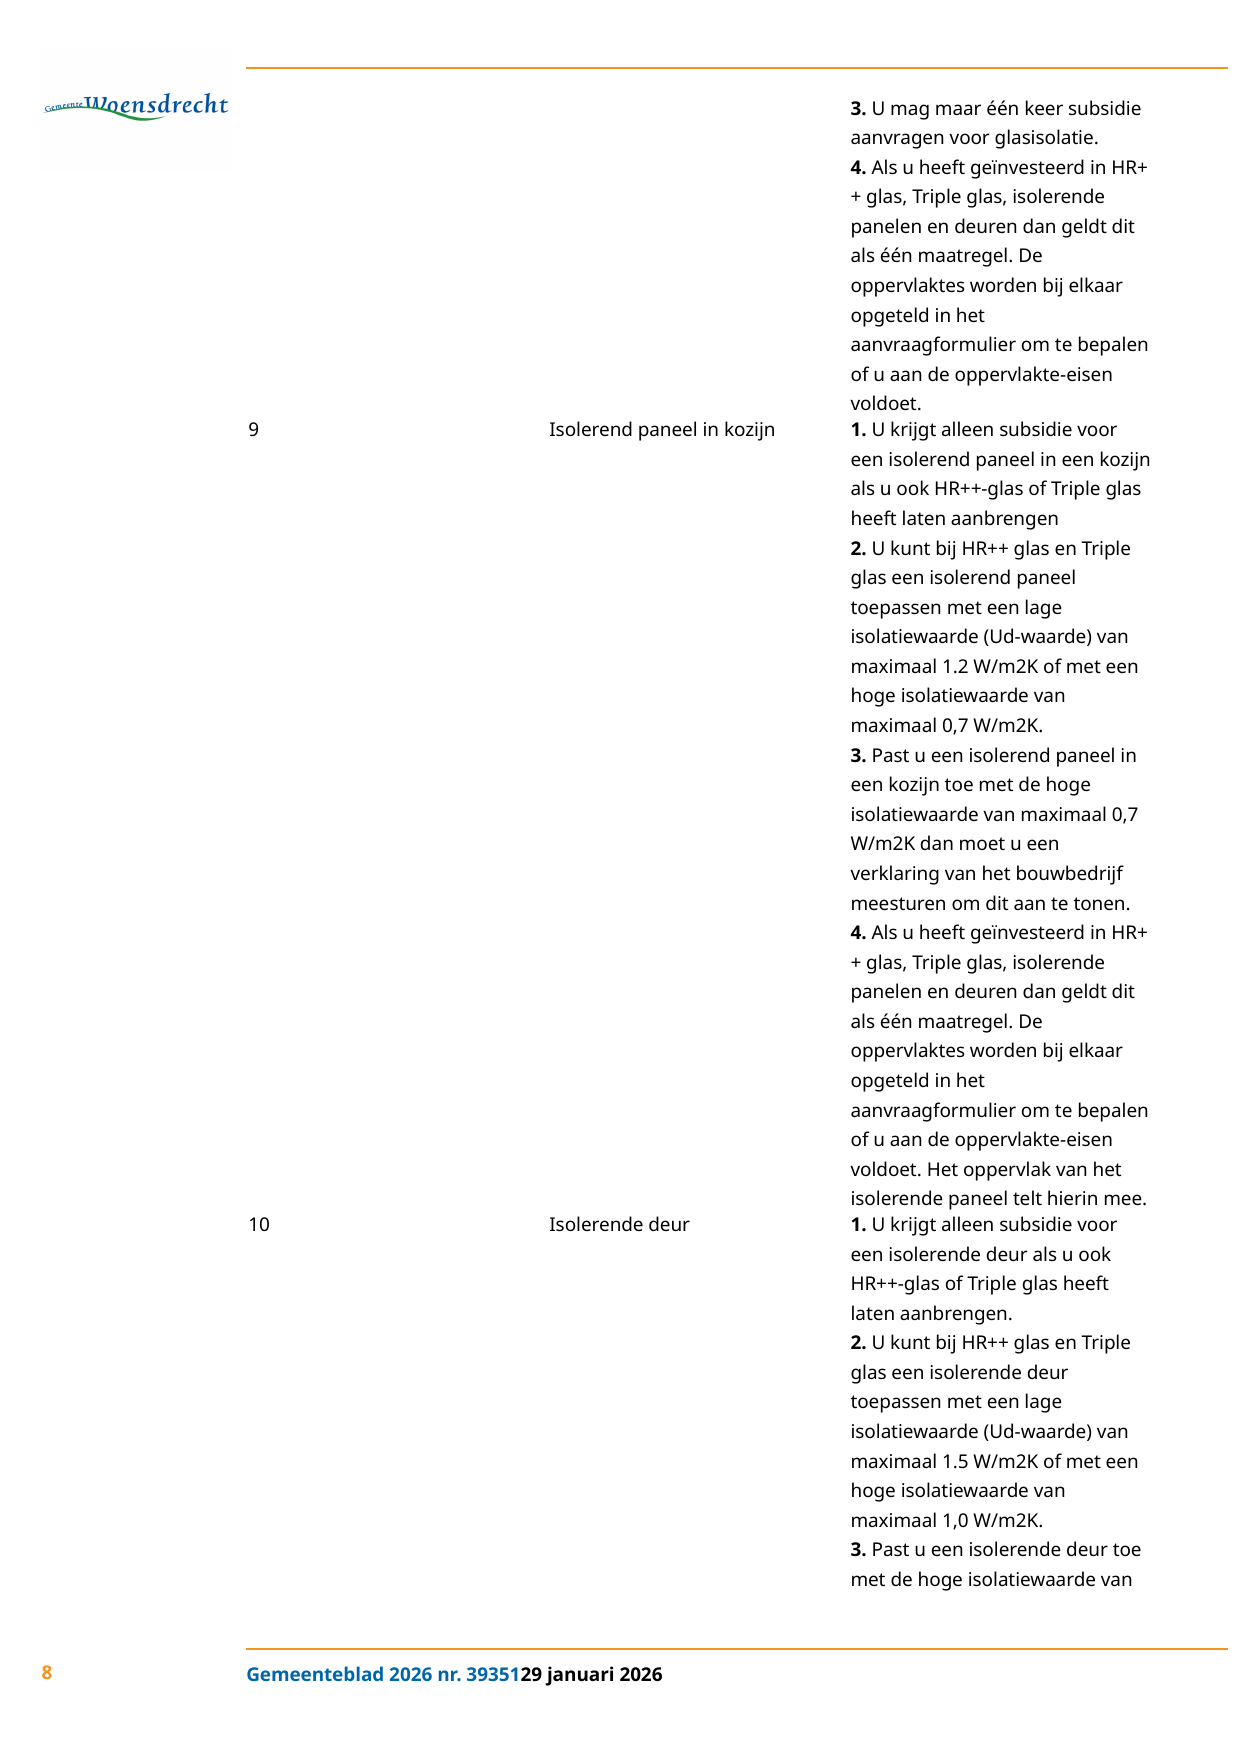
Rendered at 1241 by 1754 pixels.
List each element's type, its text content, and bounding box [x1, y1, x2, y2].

table_cell 1. U krijgt alleen subsidie voor een isolerend paneel in een kozijn als u ook HR++-glas of Triple glas heeft laten aanbrengen 2. U kunt bij HR++ glas en Triple glas een isolerend paneel toepassen met een lage isolatiewaarde (Ud-waarde) van maximaal 1.2 W/m2K of met een hoge isolatiewaarde van maximaal 0,7 W/m2K. 3. Past u een isolerend paneel in een kozijn toe met de hoge isolatiewaarde van maximaal 0,7 W/m2K dan moet u een verklaring van het bouwbedrijf meesturen om dit aan te tonen. 4. Als u heeft geïnvesteerd in HR++ glas, Triple glas, isolerende panelen en deuren dan geldt dit als één maatregel. De oppervlaktes worden bij elkaar opgeteld in het aanvraagformulier om te bepalen of u aan de oppervlakte-eisen voldoet. Het oppervlak van het isolerende paneel telt hierin mee. [850, 416, 1152, 1211]
table_cell 3. U mag maar één keer subsidie aanvragen voor glasisolatie. 4. Als u heeft geïnvesteerd in HR++ glas, Triple glas, isolerende panelen en deuren dan geldt dit als één maatregel. De oppervlaktes worden bij elkaar opgeteld in het aanvraagformulier om te bepalen of u aan de oppervlakte-eisen voldoet. [850, 95, 1152, 416]
table_cell Isolerend paneel in kozijn [549, 416, 850, 1211]
table_cell 1. U krijgt alleen subsidie voor een isolerende deur als u ook HR++-glas of Triple glas heeft laten aanbrengen. 2. U kunt bij HR++ glas en Triple glas een isolerende deur toepassen met een lage isolatiewaarde (Ud-waarde) van maximaal 1.5 W/m2K of met een hoge isolatiewaarde van maximaal 1,0 W/m2K. 3. Past u een isolerende deur toe met de hoge isolatiewaarde van [850, 1211, 1152, 1592]
picture [41, 47, 231, 172]
table_cell 9 [248, 416, 549, 1211]
table_cell [549, 95, 850, 416]
table_cell [248, 95, 549, 416]
table_cell Isolerende deur [549, 1211, 850, 1592]
table_cell 10 [248, 1211, 549, 1592]
